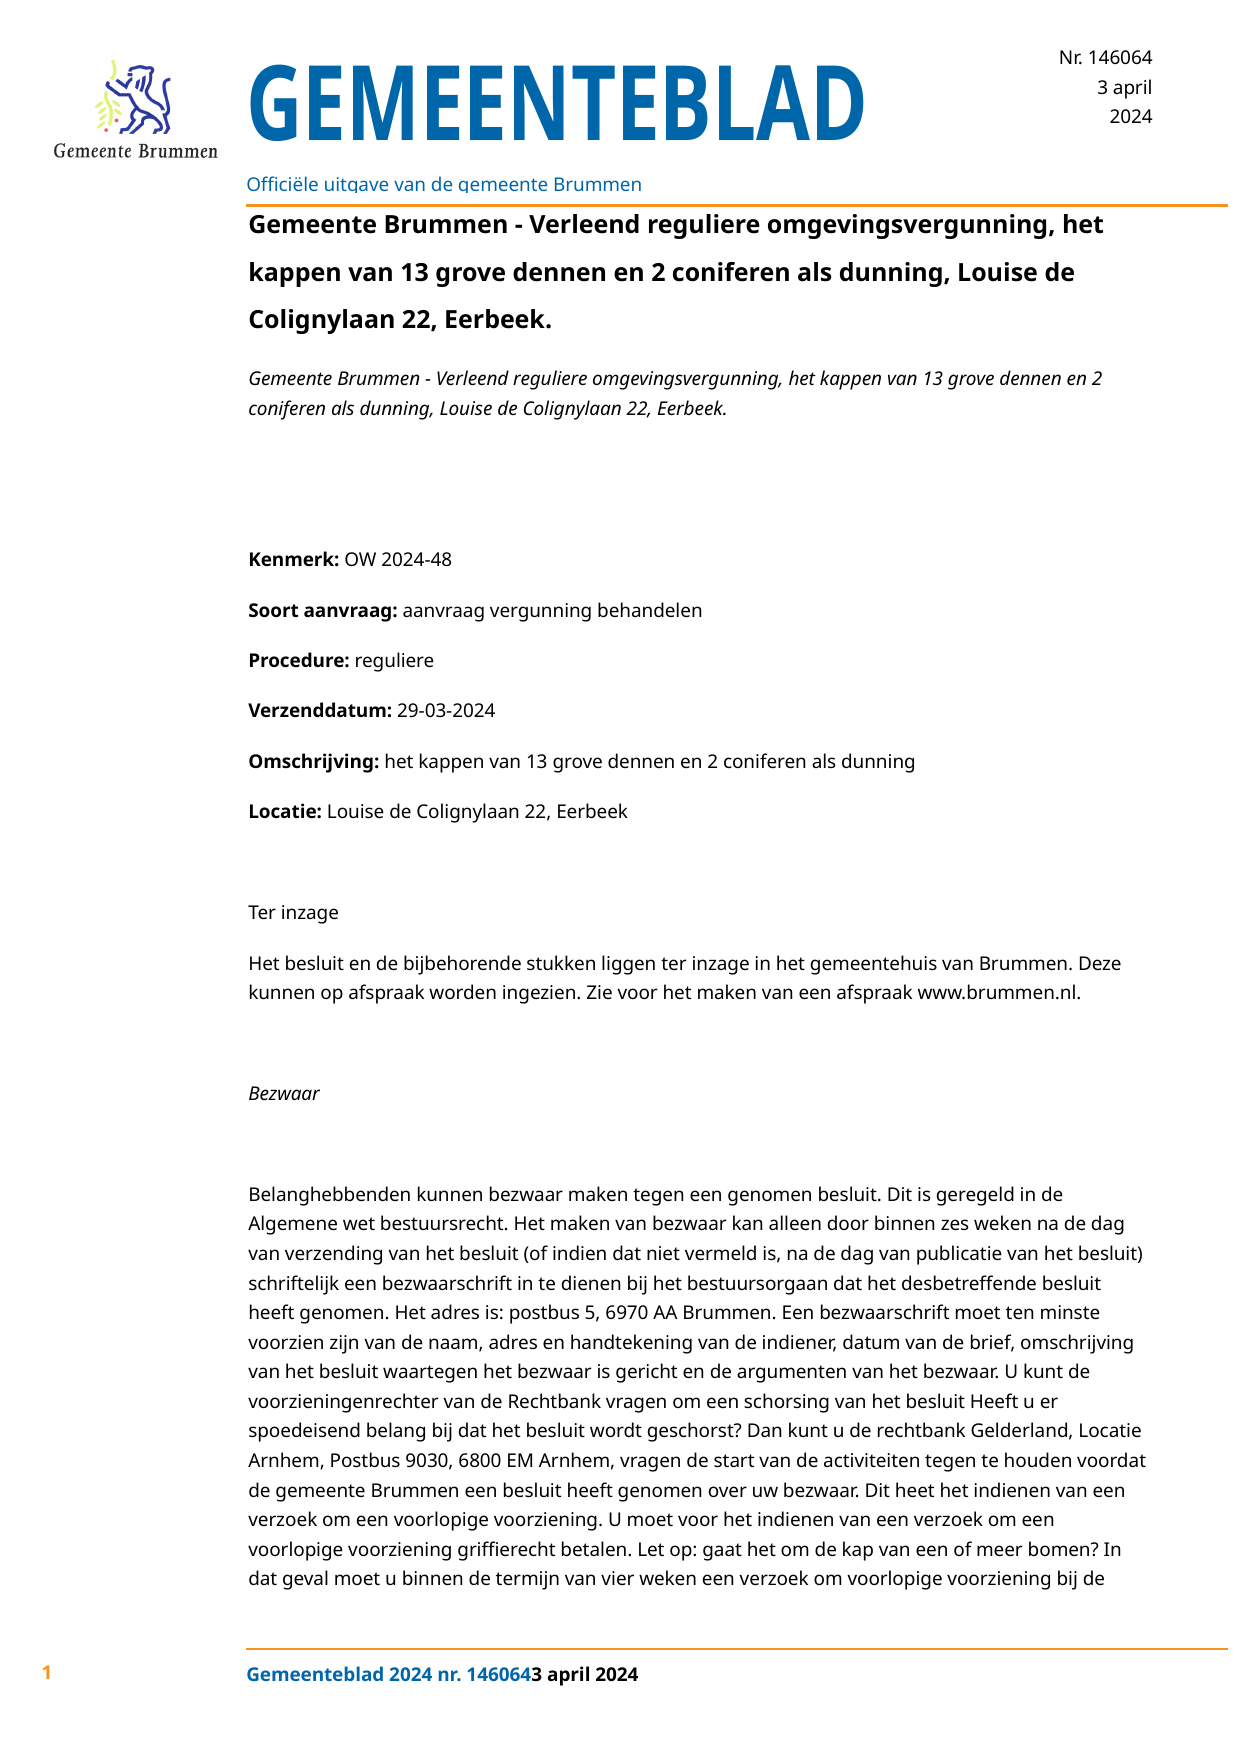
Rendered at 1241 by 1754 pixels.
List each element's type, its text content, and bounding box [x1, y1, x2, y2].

picture [41, 47, 231, 172]
text Procedure: reguliere [248, 647, 1152, 673]
text Het besluit en de bijbehorende stukken liggen ter inzage in het gemeentehuis van Brummen. Deze kunnen op afspraak worden ingezien. Zie voor het maken van een afspraak www.brummen.nl. [248, 950, 1152, 1005]
text Soort aanvraag: aanvraag vergunning behandelen [248, 597, 1152, 622]
text Omschrijving: het kappen van 13 grove dennen en 2 coniferen als dunning [248, 748, 1152, 774]
text Ter inzage [248, 899, 1152, 925]
text Verzenddatum: 29-03-2024 [248, 698, 1152, 723]
text Gemeente Brummen - Verleend reguliere omgevingsvergunning, het kappen van 13 grove dennen en 2 coniferen als dunning, Louise de Colignylaan 22, Eerbeek. [248, 207, 1152, 336]
text Kenmerk: OW 2024-48 [248, 546, 1152, 572]
text Bezwaar [248, 1080, 1152, 1106]
text Gemeente Brummen - Verleend reguliere omgevingsvergunning, het kappen van 13 grove dennen en 2 coniferen als dunning, Louise de Colignylaan 22, Eerbeek. [248, 366, 1152, 421]
text Belanghebbenden kunnen bezwaar maken tegen een genomen besluit. Dit is geregeld in de Algemene wet bestuursrecht. Het maken van bezwaar kan alleen door binnen zes weken na de dag van verzending van het besluit (of indien dat niet vermeld is, na de dag van publicatie van het besluit) schriftelijk een bezwaarschrift in te dienen bij het bestuursorgaan dat het desbetreffende besluit heeft genomen. Het adres is: postbus 5, 6970 AA Brummen. Een bezwaarschrift moet ten minste voorzien zijn van de naam, adres en handtekening van de indiener, datum van de brief, omschrijving van het besluit waartegen het bezwaar is gericht en de argumenten van het bezwaar. U kunt de voorzieningenrechter van de Rechtbank vragen om een schorsing van het besluit Heeft u er spoedeisend belang bij dat het besluit wordt geschorst? Dan kunt u de rechtbank Gelderland, Locatie Arnhem, Postbus 9030, 6800 EM Arnhem, vragen de start van de activiteiten tegen te houden voordat de gemeente Brummen een besluit heeft genomen over uw bezwaar. Dit heet het indienen van een verzoek om een voorlopige voorziening. U moet voor het indienen van een verzoek om een voorlopige voorziening griffierecht betalen. Let op: gaat het om de kap van een of meer bomen? In dat geval moet u binnen de termijn van vier weken een verzoek om voorlopige voorziening bij de [248, 1181, 1152, 1591]
text Locatie: Louise de Colignylaan 22, Eerbeek [248, 798, 1152, 824]
